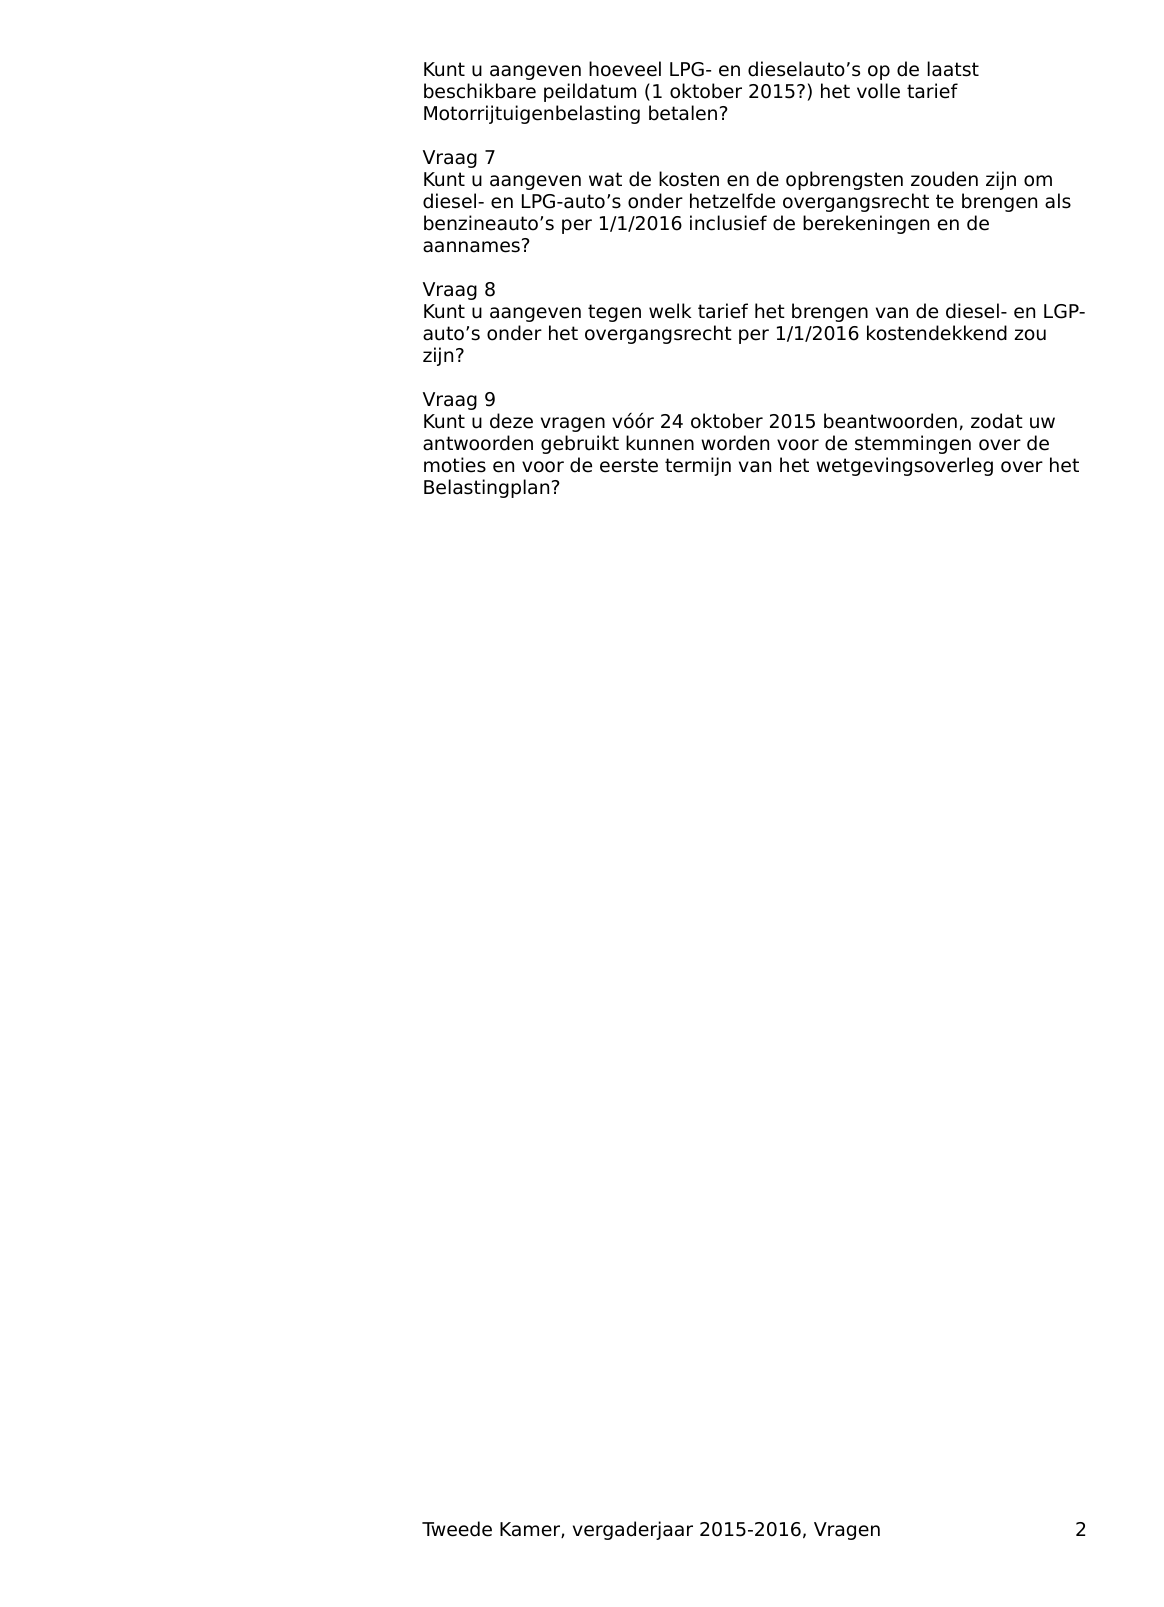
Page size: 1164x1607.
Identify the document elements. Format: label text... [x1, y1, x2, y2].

text Kunt u deze vragen vóór 24 oktober 2015 beantwoorden, zodat uw antwoorden gebruikt kunnen worden voor de stemmingen over de moties en voor de eerste termijn van het wetgevingsoverleg over het Belastingplan? [422, 411, 1087, 499]
text Kunt u aangeven wat de kosten en de opbrengsten zouden zijn om diesel- en LPG-auto’s onder hetzelfde overgangsrecht te brengen als benzineauto’s per 1/1/2016 inclusief de berekeningen en de aannames? [422, 169, 1087, 257]
text Vraag 9 [422, 389, 1087, 411]
text Vraag 7 [422, 147, 1087, 169]
text Kunt u aangeven hoeveel LPG- en dieselauto’s op de laatst beschikbare peildatum (1 oktober 2015?) het volle tarief Motorrijtuigenbelasting betalen? [422, 59, 1087, 125]
text Kunt u aangeven tegen welk tarief het brengen van de diesel- en LGP-auto’s onder het overgangsrecht per 1/1/2016 kostendekkend zou zijn? [422, 301, 1087, 367]
text Vraag 8 [422, 279, 1087, 301]
